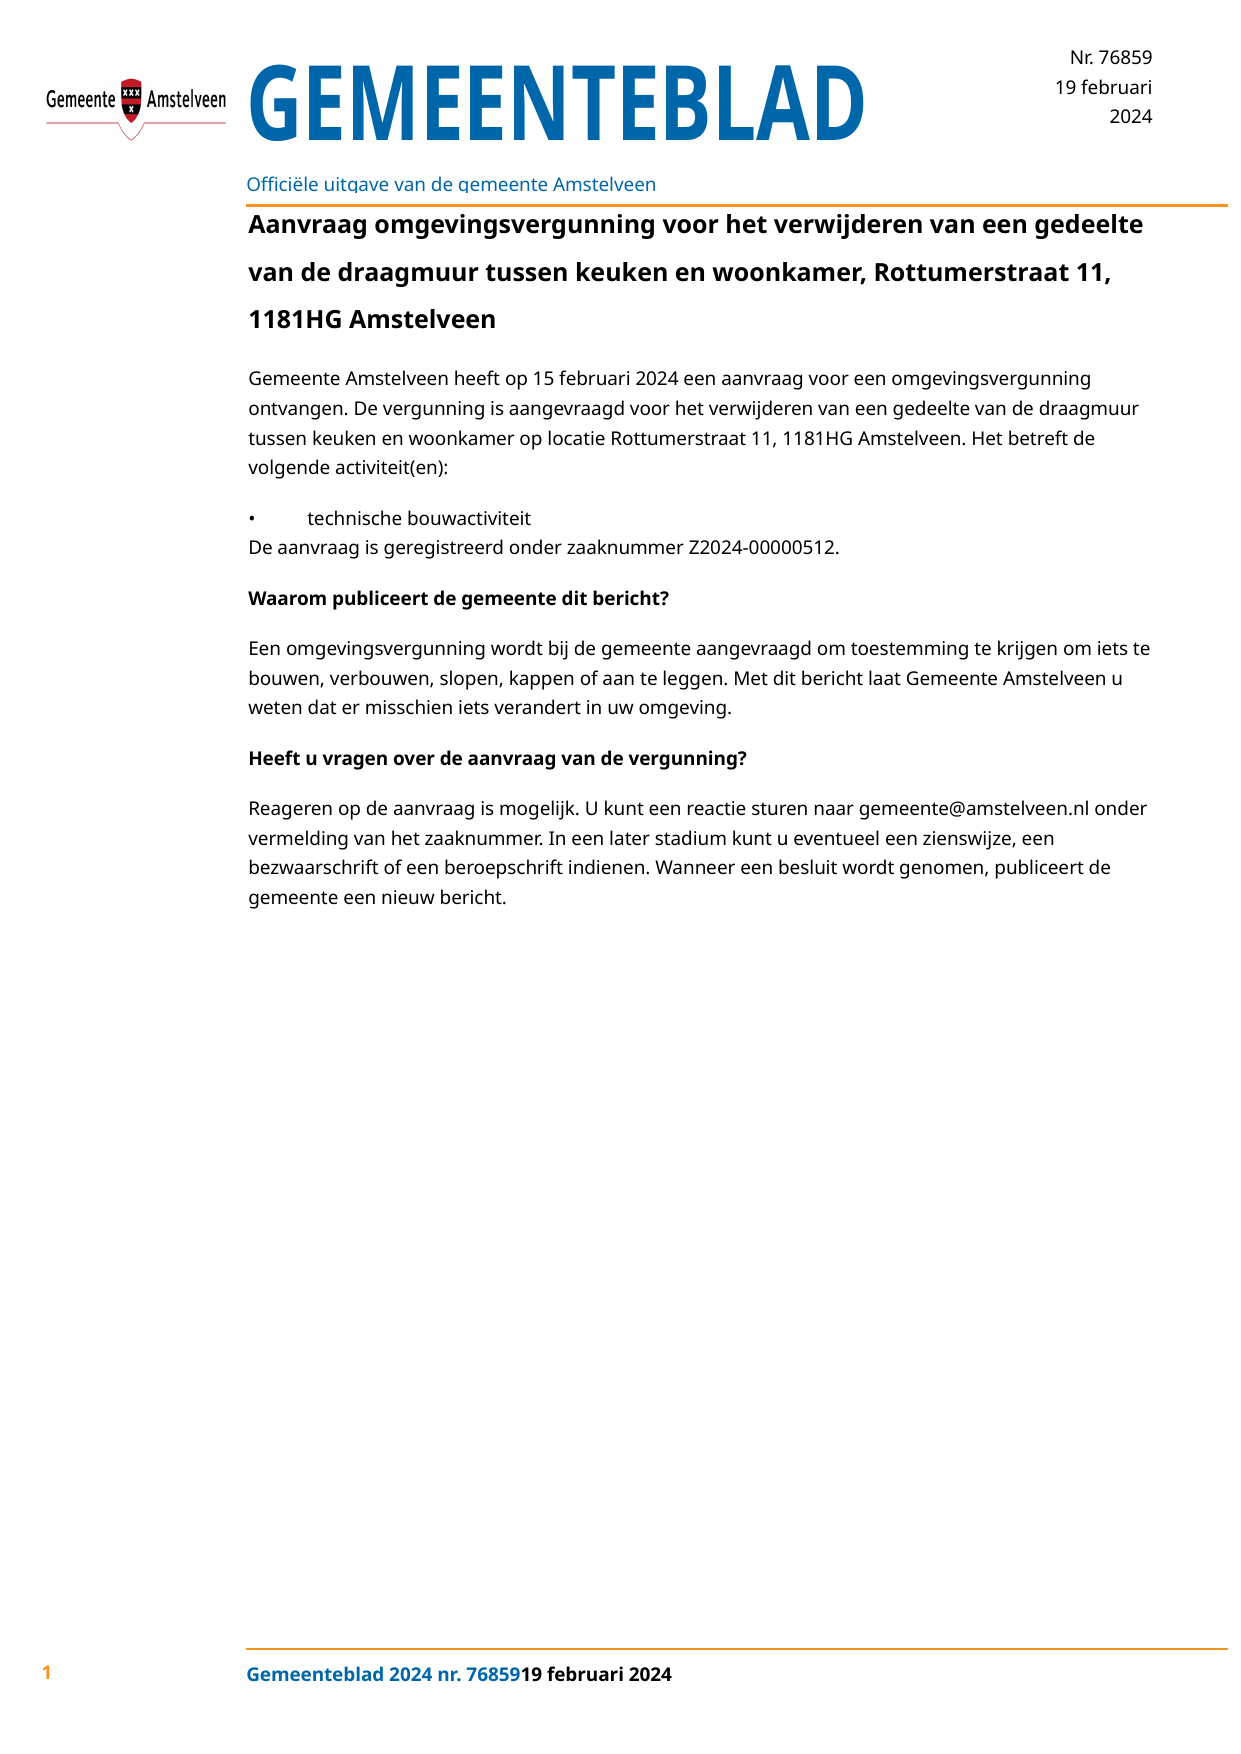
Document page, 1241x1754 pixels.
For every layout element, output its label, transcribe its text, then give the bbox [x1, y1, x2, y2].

picture [41, 47, 231, 172]
text Gemeente Amstelveen heeft op 15 februari 2024 een aanvraag voor een omgevingsvergunning ontvangen. De vergunning is aangevraagd voor het verwijderen van een gedeelte van de draagmuur tussen keuken en woonkamer op locatie Rottumerstraat 11, 1181HG Amstelveen. Het betreft de volgende activiteit(en): [248, 366, 1152, 480]
text Heeft u vragen over de aanvraag van de vergunning? [248, 745, 1152, 770]
text De aanvraag is geregistreerd onder zaaknummer Z2024-00000512. [248, 534, 1152, 560]
text Aanvraag omgevingsvergunning voor het verwijderen van een gedeelte van de draagmuur tussen keuken en woonkamer, Rottumerstraat 11, 1181HG Amstelveen [248, 207, 1152, 336]
text Een omgevingsvergunning wordt bij de gemeente aangevraagd om toestemming te krijgen om iets te bouwen, verbouwen, slopen, kappen of aan te leggen. Met dit bericht laat Gemeente Amstelveen u weten dat er misschien iets verandert in uw omgeving. [248, 635, 1152, 720]
text Waarom publiceert de gemeente dit bericht? [248, 585, 1152, 610]
text Reageren op de aanvraag is mogelijk. U kunt een reactie sturen naar gemeente@amstelveen.nl onder vermelding van het zaaknummer. In een later stadium kunt u eventueel een zienswijze, een bezwaarschrift of een beroepschrift indienen. Wanneer een besluit wordt genomen, publiceert de gemeente een nieuw bericht. [248, 795, 1152, 909]
list technische bouwactiviteit [248, 505, 1152, 530]
